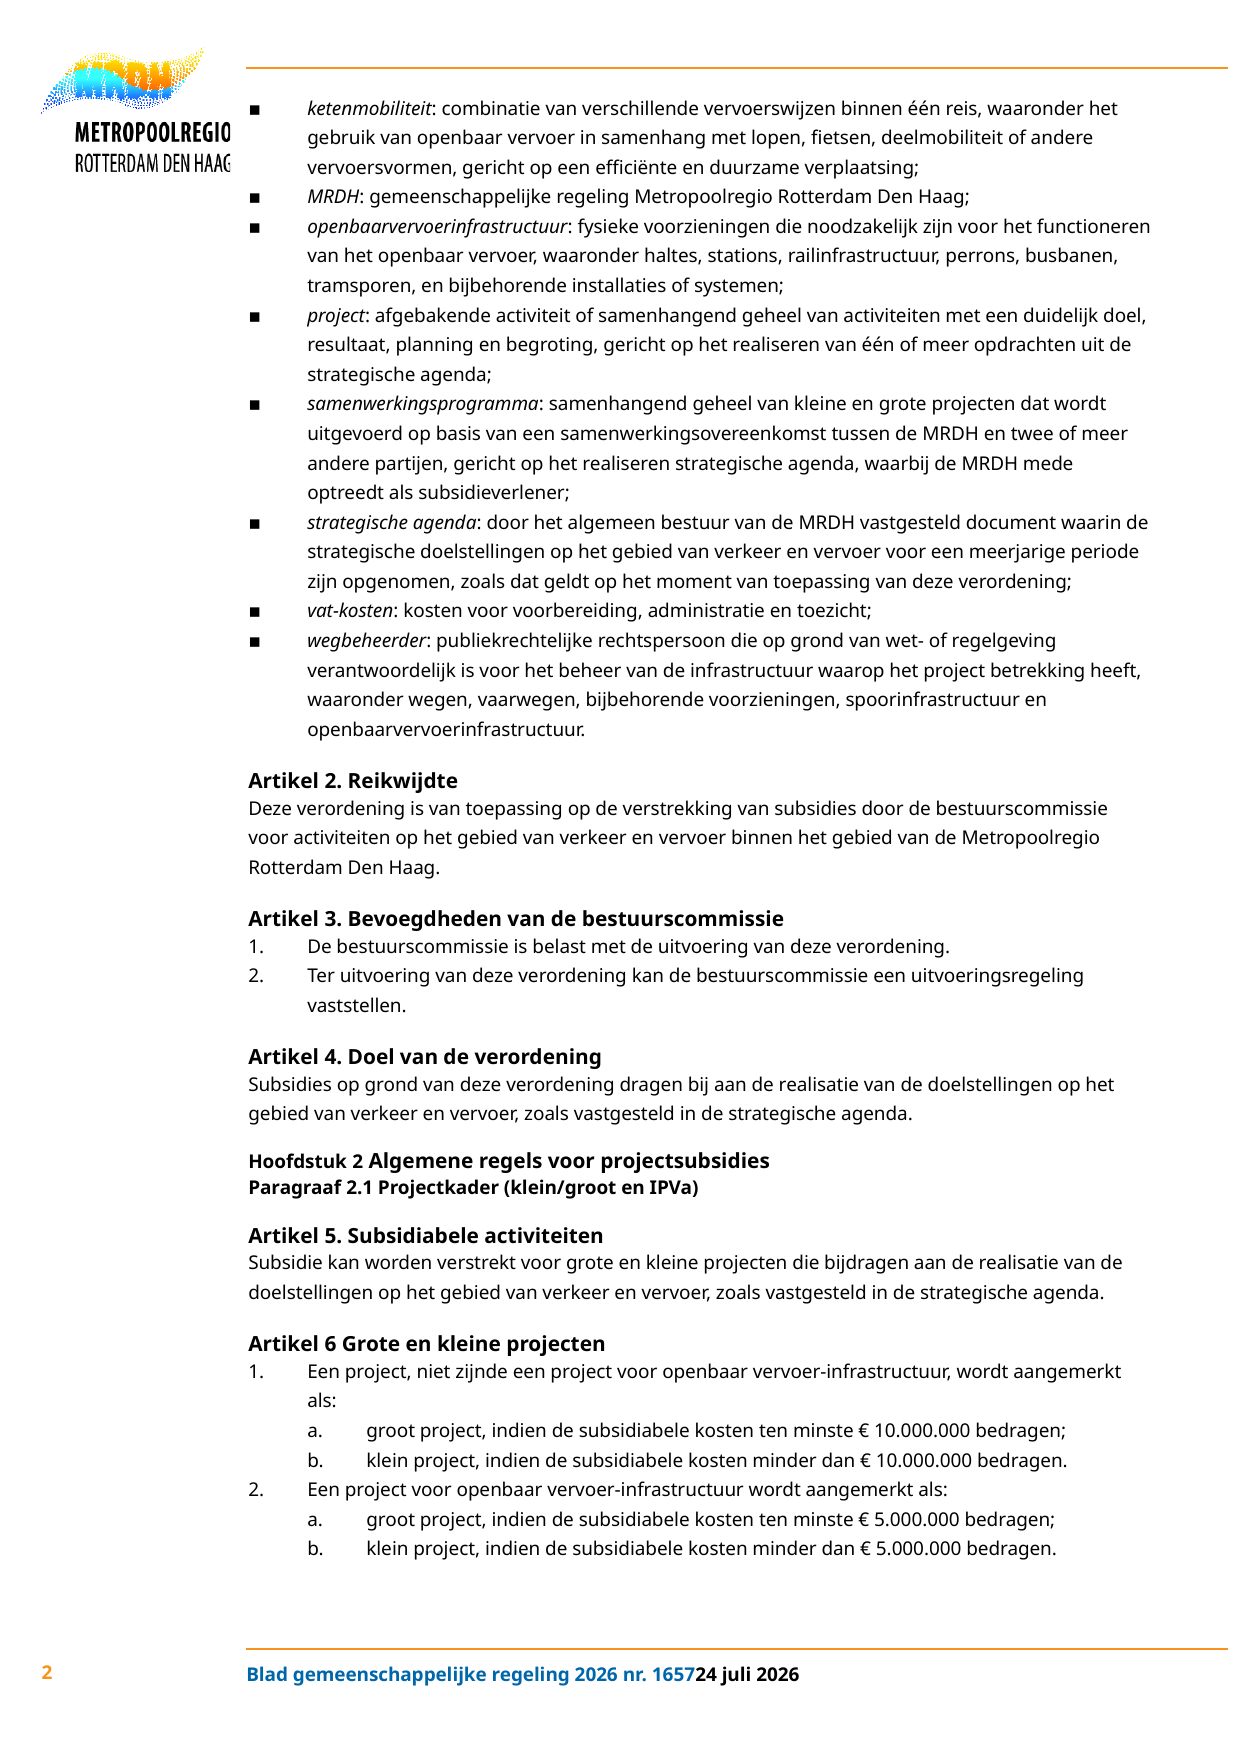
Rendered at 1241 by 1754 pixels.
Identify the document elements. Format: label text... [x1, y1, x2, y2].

list vat-kosten: kosten voor voorbereiding, administratie en toezicht; [248, 598, 1152, 623]
list project: afgebakende activiteit of samenhangend geheel van activiteiten met een duidelijk doel, resultaat, planning en begroting, gericht op het realiseren van één of meer opdrachten uit de strategische agenda; [248, 302, 1152, 387]
list Een project, niet zijnde een project voor openbaar vervoer-infrastructuur, wordt aangemerkt als: [248, 1358, 1152, 1413]
list wegbeheerder: publiekrechtelijke rechtspersoon die op grond van wet- of regelgeving verantwoordelijk is voor het beheer van de infrastructuur waarop het project betrekking heeft, waaronder wegen, vaarwegen, bijbehorende voorzieningen, spoorinfrastructuur en openbaarvervoerinfrastructuur. [248, 627, 1152, 742]
text Subsidies op grond van deze verordening dragen bij aan de realisatie van de doelstellingen op het gebied van verkeer en vervoer, zoals vastgesteld in de strategische agenda. [248, 1071, 1152, 1126]
list groot project, indien de subsidiabele kosten ten minste € 5.000.000 bedragen; [307, 1506, 1152, 1532]
text Paragraaf 2.1 Projectkader (klein/groot en IPVa) [248, 1174, 1152, 1200]
text Artikel 4. Doel van de verordening [248, 1042, 1152, 1071]
text Artikel 3. Bevoegdheden van de bestuurscommissie [248, 904, 1152, 933]
list Ter uitvoering van deze verordening kan de bestuurscommissie een uitvoeringsregeling vaststellen. [248, 962, 1152, 1018]
text Subsidie kan worden verstrekt voor grote en kleine projecten die bijdragen aan de realisatie van de doelstellingen op het gebied van verkeer en vervoer, zoals vastgesteld in de strategische agenda. [248, 1249, 1152, 1305]
text Hoofdstuk 2 Algemene regels voor projectsubsidies [248, 1146, 1152, 1174]
list samenwerkingsprogramma: samenhangend geheel van kleine en grote projecten dat wordt uitgevoerd op basis van een samenwerkingsovereenkomst tussen de MRDH en twee of meer andere partijen, gericht op het realiseren strategische agenda, waarbij de MRDH mede optreedt als subsidieverlener; [248, 391, 1152, 505]
list klein project, indien de subsidiabele kosten minder dan € 10.000.000 bedragen. [307, 1447, 1152, 1472]
text Artikel 6 Grote en kleine projecten [248, 1329, 1152, 1358]
list openbaarvervoerinfrastructuur: fysieke voorzieningen die noodzakelijk zijn voor het functioneren van het openbaar vervoer, waaronder haltes, stations, railinfrastructuur, perrons, busbanen, tramsporen, en bijbehorende installaties of systemen; [248, 213, 1152, 298]
list Een project voor openbaar vervoer-infrastructuur wordt aangemerkt als: [248, 1476, 1152, 1502]
list klein project, indien de subsidiabele kosten minder dan € 5.000.000 bedragen. [307, 1536, 1152, 1561]
text Deze verordening is van toepassing op de verstrekking van subsidies door de bestuurscommissie voor activiteiten op het gebied van verkeer en vervoer binnen het gebied van de Metropoolregio Rotterdam Den Haag. [248, 795, 1152, 880]
text Artikel 5. Subsidiabele activiteiten [248, 1221, 1152, 1249]
list ketenmobiliteit: combinatie van verschillende vervoerswijzen binnen één reis, waaronder het gebruik van openbaar vervoer in samenhang met lopen, fietsen, deelmobiliteit of andere vervoersvormen, gericht op een efficiënte en duurzame verplaatsing; [248, 95, 1152, 180]
text Artikel 2. Reikwijdte [248, 766, 1152, 795]
list MRDH: gemeenschappelijke regeling Metropoolregio Rotterdam Den Haag; [248, 183, 1152, 209]
list De bestuurscommissie is belast met de uitvoering van deze verordening. [248, 933, 1152, 959]
picture [41, 47, 231, 172]
list strategische agenda: door het algemeen bestuur van de MRDH vastgesteld document waarin de strategische doelstellingen op het gebied van verkeer en vervoer voor een meerjarige periode zijn opgenomen, zoals dat geldt op het moment van toepassing van deze verordening; [248, 509, 1152, 594]
list groot project, indien de subsidiabele kosten ten minste € 10.000.000 bedragen; [307, 1417, 1152, 1443]
